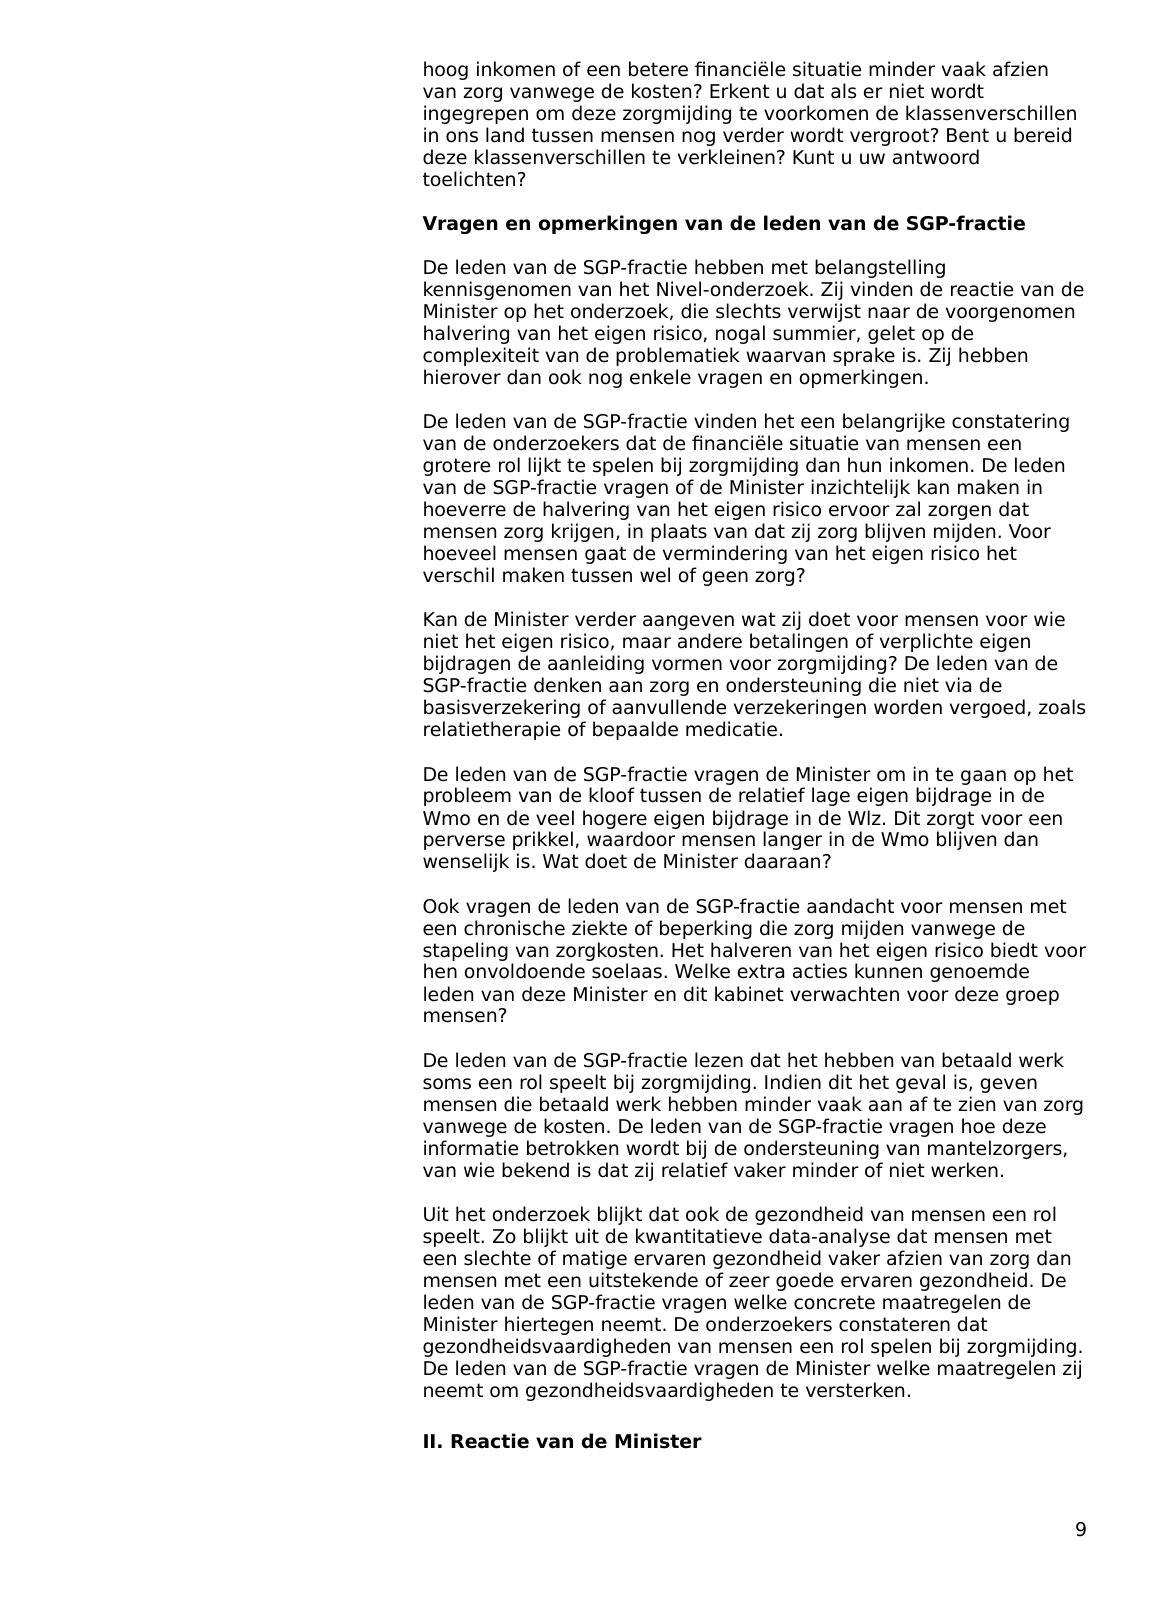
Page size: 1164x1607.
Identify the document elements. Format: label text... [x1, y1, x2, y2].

text De leden van de SGP-fractie vinden het een belangrijke constatering van de onderzoekers dat de financiële situatie van mensen een grotere rol lijkt te spelen bij zorgmijding dan hun inkomen. De leden van de SGP-fractie vragen of de Minister inzichtelijk kan maken in hoeverre de halvering van het eigen risico ervoor zal zorgen dat mensen zorg krijgen, in plaats van dat zij zorg blijven mijden. Voor hoeveel mensen gaat de vermindering van het eigen risico het verschil maken tussen wel of geen zorg? [422, 411, 1087, 587]
subtitle II. Reactie van de Minister [422, 1431, 1087, 1453]
text De leden van de SGP-fractie lezen dat het hebben van betaald werk soms een rol speelt bij zorgmijding. Indien dit het geval is, geven mensen die betaald werk hebben minder vaak aan af te zien van zorg vanwege de kosten. De leden van de SGP-fractie vragen hoe deze informatie betrokken wordt bij de ondersteuning van mantelzorgers, van wie bekend is dat zij relatief vaker minder of niet werken. [422, 1049, 1087, 1181]
text De leden van de SGP-fractie vragen de Minister om in te gaan op het probleem van de kloof tussen de relatief lage eigen bijdrage in de Wmo en de veel hogere eigen bijdrage in de Wlz. Dit zorgt voor een perverse prikkel, waardoor mensen langer in de Wmo blijven dan wenselijk is. Wat doet de Minister daaraan? [422, 763, 1087, 873]
text Kan de Minister verder aangeven wat zij doet voor mensen voor wie niet het eigen risico, maar andere betalingen of verplichte eigen bijdragen de aanleiding vormen voor zorgmijding? De leden van de SGP-fractie denken aan zorg en ondersteuning die niet via de basisverzekering of aanvullende verzekeringen worden vergoed, zoals relatietherapie of bepaalde medicatie. [422, 609, 1087, 741]
text De leden van de SGP-fractie hebben met belangstelling kennisgenomen van het Nivel-onderzoek. Zij vinden de reactie van de Minister op het onderzoek, die slechts verwijst naar de voorgenomen halvering van het eigen risico, nogal summier, gelet op de complexiteit van de problematiek waarvan sprake is. Zij hebben hierover dan ook nog enkele vragen en opmerkingen. [422, 257, 1087, 389]
text Ook vragen de leden van de SGP-fractie aandacht voor mensen met een chronische ziekte of beperking die zorg mijden vanwege de stapeling van zorgkosten. Het halveren van het eigen risico biedt voor hen onvoldoende soelaas. Welke extra acties kunnen genoemde leden van deze Minister en dit kabinet verwachten voor deze groep mensen? [422, 896, 1087, 1027]
text hoog inkomen of een betere financiële situatie minder vaak afzien van zorg vanwege de kosten? Erkent u dat als er niet wordt ingegrepen om deze zorgmijding te voorkomen de klassenverschillen in ons land tussen mensen nog verder wordt vergroot? Bent u bereid deze klassenverschillen te verkleinen? Kunt u uw antwoord toelichten? [422, 59, 1087, 191]
subtitle Vragen en opmerkingen van de leden van de SGP-fractie [422, 213, 1087, 235]
text Uit het onderzoek blijkt dat ook de gezondheid van mensen een rol speelt. Zo blijkt uit de kwantitatieve data-analyse dat mensen met een slechte of matige ervaren gezondheid vaker afzien van zorg dan mensen met een uitstekende of zeer goede ervaren gezondheid. De leden van de SGP-fractie vragen welke concrete maatregelen de Minister hiertegen neemt. De onderzoekers constateren dat gezondheidsvaardigheden van mensen een rol spelen bij zorgmijding. De leden van de SGP-fractie vragen de Minister welke maatregelen zij neemt om gezondheidsvaardigheden te versterken. [422, 1204, 1087, 1401]
